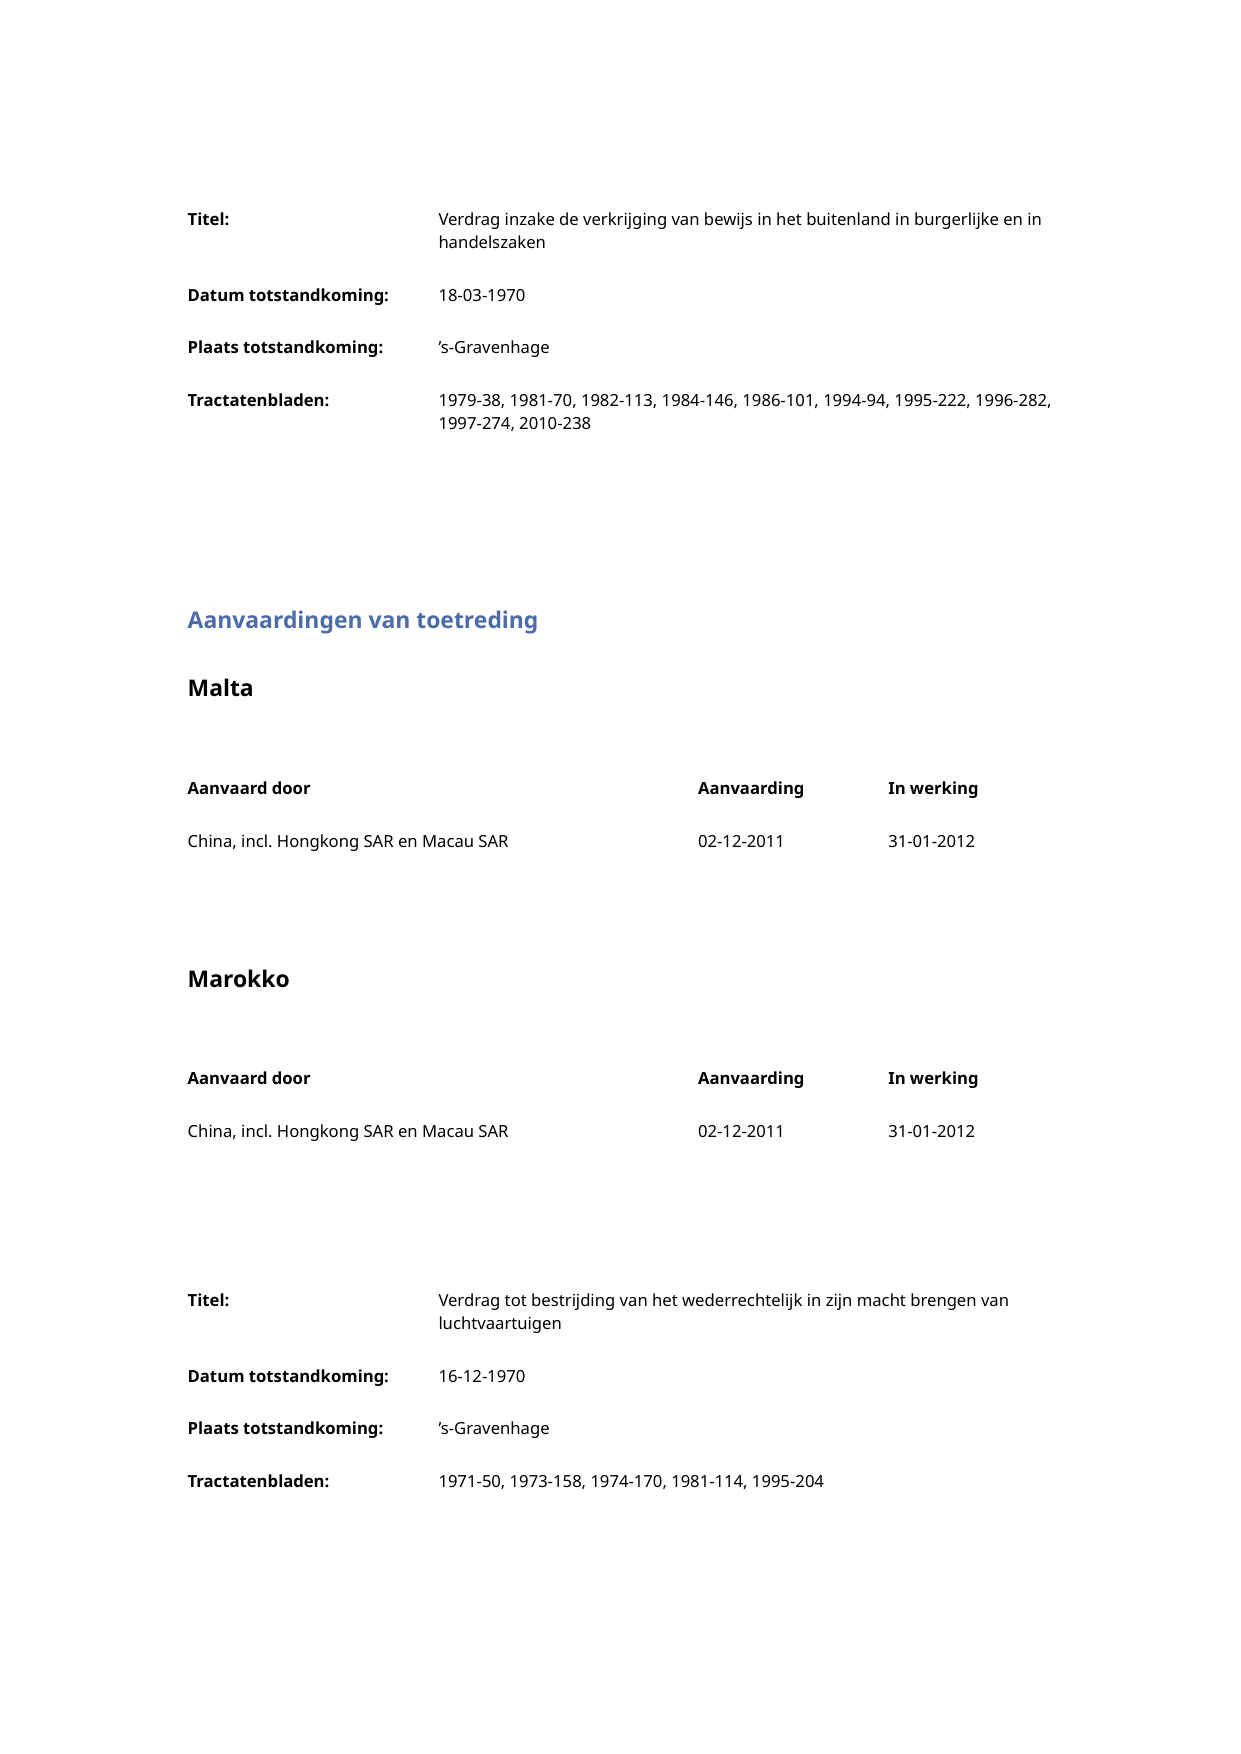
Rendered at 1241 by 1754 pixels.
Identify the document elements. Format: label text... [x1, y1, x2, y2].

table_cell Tractatenbladen: [188, 1470, 438, 1522]
table_cell 02-12-2011 [698, 829, 888, 882]
table_header Titel: [188, 208, 438, 283]
table_cell China, incl. Hongkong SAR en Macau SAR [188, 1120, 698, 1172]
table_cell Plaats totstandkoming: [188, 1417, 438, 1469]
table_cell 31-01-2012 [888, 1120, 1053, 1172]
table_cell [188, 1522, 1053, 1581]
table_cell 16-12-1970 [438, 1364, 1053, 1417]
table_cell Datum totstandkoming: [188, 1364, 438, 1417]
table_cell 1979-38, 1981-70, 1982-113, 1984-146, 1986-101, 1994-94, 1995-222, 1996-282, 1997-274, 2010-238 [438, 389, 1053, 464]
table_cell Tractatenbladen: [188, 389, 438, 464]
subtitle Marokko [187, 963, 1053, 994]
table_cell Plaats totstandkoming: [188, 336, 438, 389]
table_cell 18-03-1970 [438, 283, 1053, 336]
table_cell ’s-Gravenhage [438, 1417, 1053, 1469]
subtitle Malta [187, 672, 1053, 703]
table_cell 1971-50, 1973-158, 1974-170, 1981-114, 1995-204 [438, 1470, 1053, 1522]
table_cell [188, 464, 1053, 523]
table_header Aanvaarding [698, 1067, 888, 1120]
table_cell 31-01-2012 [888, 829, 1053, 882]
table_cell Datum totstandkoming: [188, 283, 438, 336]
table_header In werking [888, 776, 1053, 829]
table_header In werking [888, 1067, 1053, 1120]
table_header Verdrag tot bestrijding van het wederrechtelijk in zijn macht brengen van luchtvaartuigen [438, 1289, 1053, 1364]
table_header Aanvaard door [188, 776, 698, 829]
table_header Verdrag inzake de verkrijging van bewijs in het buitenland in burgerlijke en in handelszaken [438, 208, 1053, 283]
table_header Aanvaarding [698, 776, 888, 829]
subtitle Aanvaardingen van toetreding [187, 603, 1053, 635]
table_cell ’s-Gravenhage [438, 336, 1053, 389]
table_header Aanvaard door [188, 1067, 698, 1120]
table_cell 02-12-2011 [698, 1120, 888, 1172]
table_header Titel: [188, 1289, 438, 1364]
table_cell China, incl. Hongkong SAR en Macau SAR [188, 829, 698, 882]
